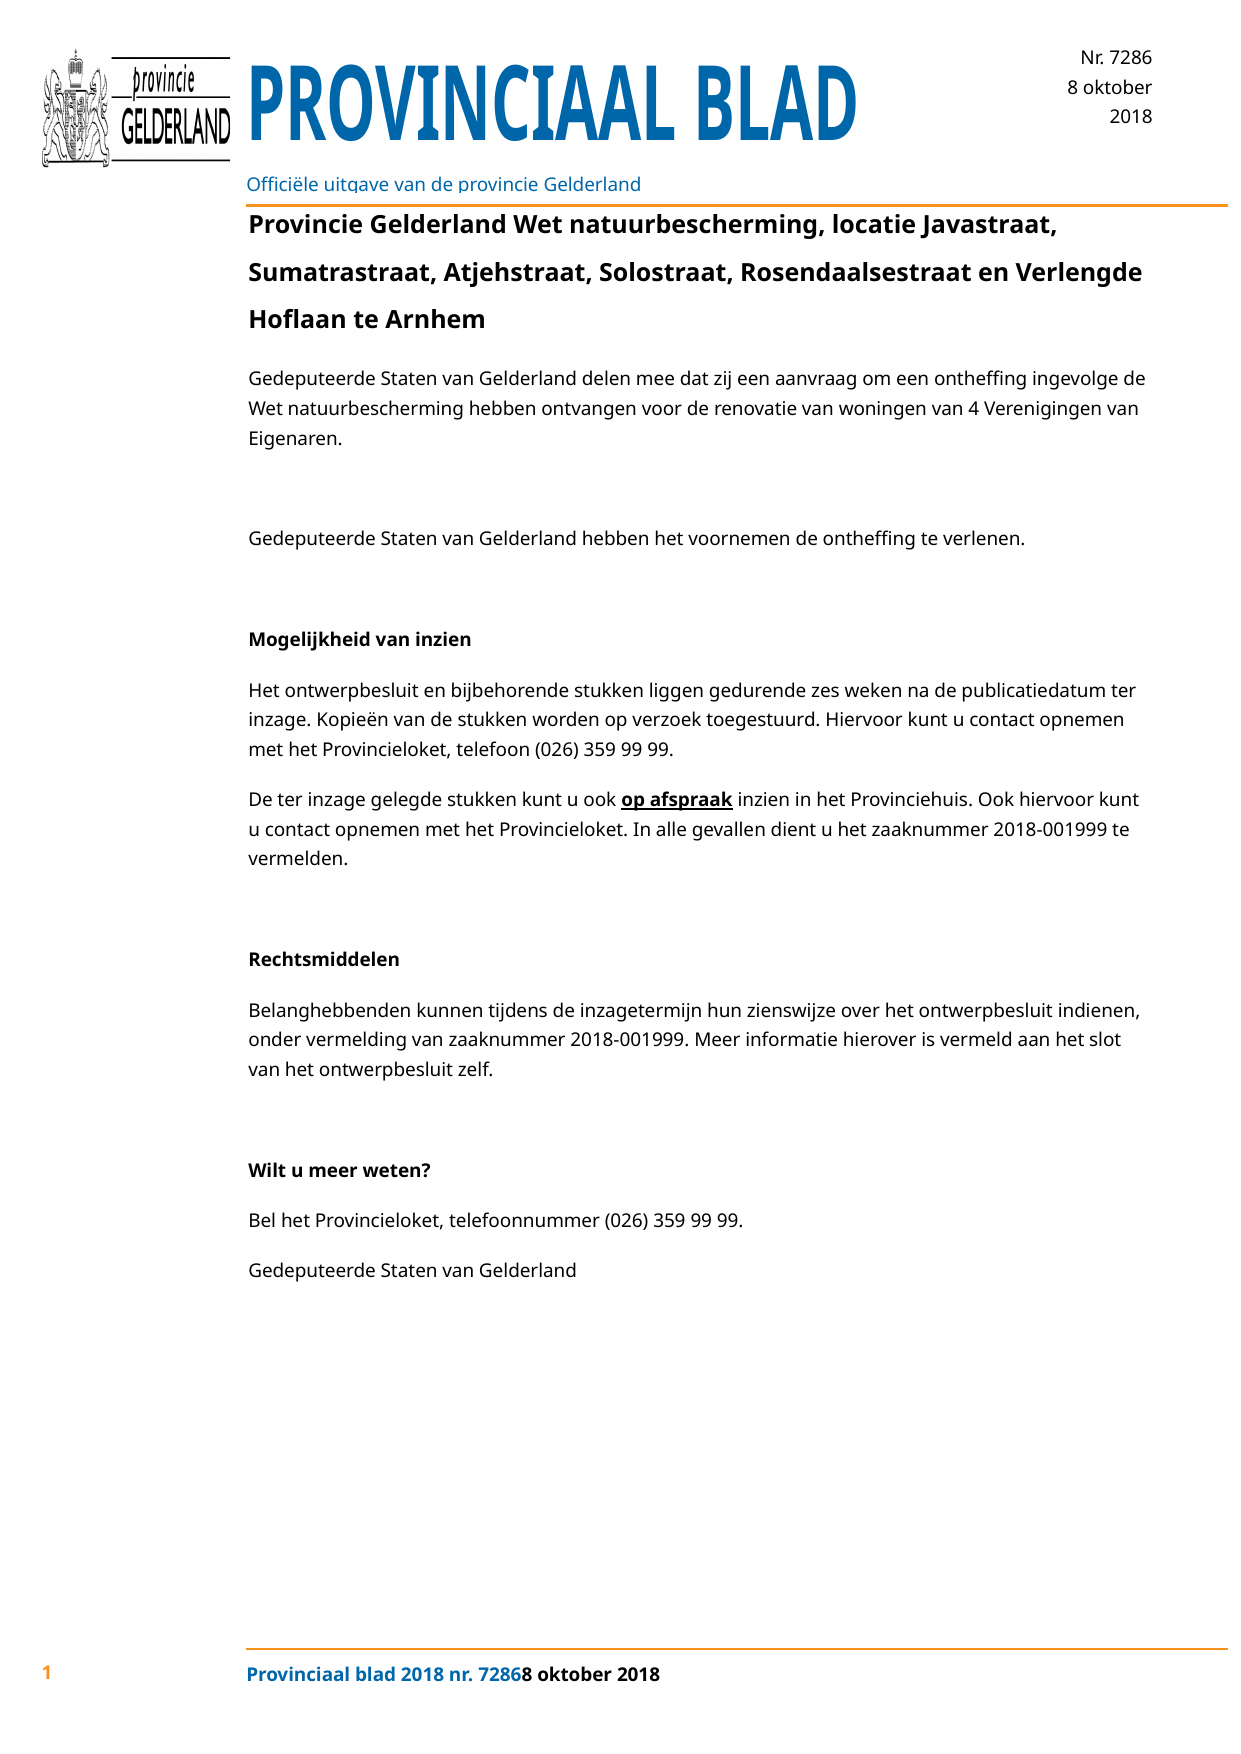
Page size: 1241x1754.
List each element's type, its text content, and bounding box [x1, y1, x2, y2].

text Gedeputeerde Staten van Gelderland delen mee dat zij een aanvraag om een ontheffing ingevolge de Wet natuurbescherming hebben ontvangen voor de renovatie van woningen van 4 Verenigingen van Eigenaren. [248, 366, 1152, 450]
text Gedeputeerde Staten van Gelderland hebben het voornemen de ontheffing te verlenen. [248, 526, 1152, 551]
text Belanghebbenden kunnen tijdens de inzagetermijn hun zienswijze over het ontwerpbesluit indienen, onder vermelding van zaaknummer 2018-001999. Meer informatie hierover is vermeld aan het slot van het ontwerpbesluit zelf. [248, 997, 1152, 1082]
text Provincie Gelderland Wet natuurbescherming, locatie Javastraat, Sumatrastraat, Atjehstraat, Solostraat, Rosendaalsestraat en Verlengde Hoflaan te Arnhem [248, 207, 1152, 336]
text Het ontwerpbesluit en bijbehorende stukken liggen gedurende zes weken na de publicatiedatum ter inzage. Kopieën van de stukken worden op verzoek toegestuurd. Hiervoor kunt u contact opnemen met het Provincieloket, telefoon (026) 359 99 99. [248, 677, 1152, 762]
text Mogelijkheid van inzien [248, 626, 1152, 652]
text Gedeputeerde Staten van Gelderland [248, 1258, 1152, 1283]
text Rechtsmiddelen [248, 946, 1152, 972]
text De ter inzage gelegde stukken kunt u ook op afspraak inzien in het Provinciehuis. Ook hiervoor kunt u contact opnemen met het Provincieloket. In alle gevallen dient u het zaaknummer 2018-001999 te vermelden. [248, 786, 1152, 871]
text Bel het Provincieloket, telefoonnummer (026) 359 99 99. [248, 1207, 1152, 1233]
picture [41, 47, 231, 172]
text Wilt u meer weten? [248, 1157, 1152, 1182]
